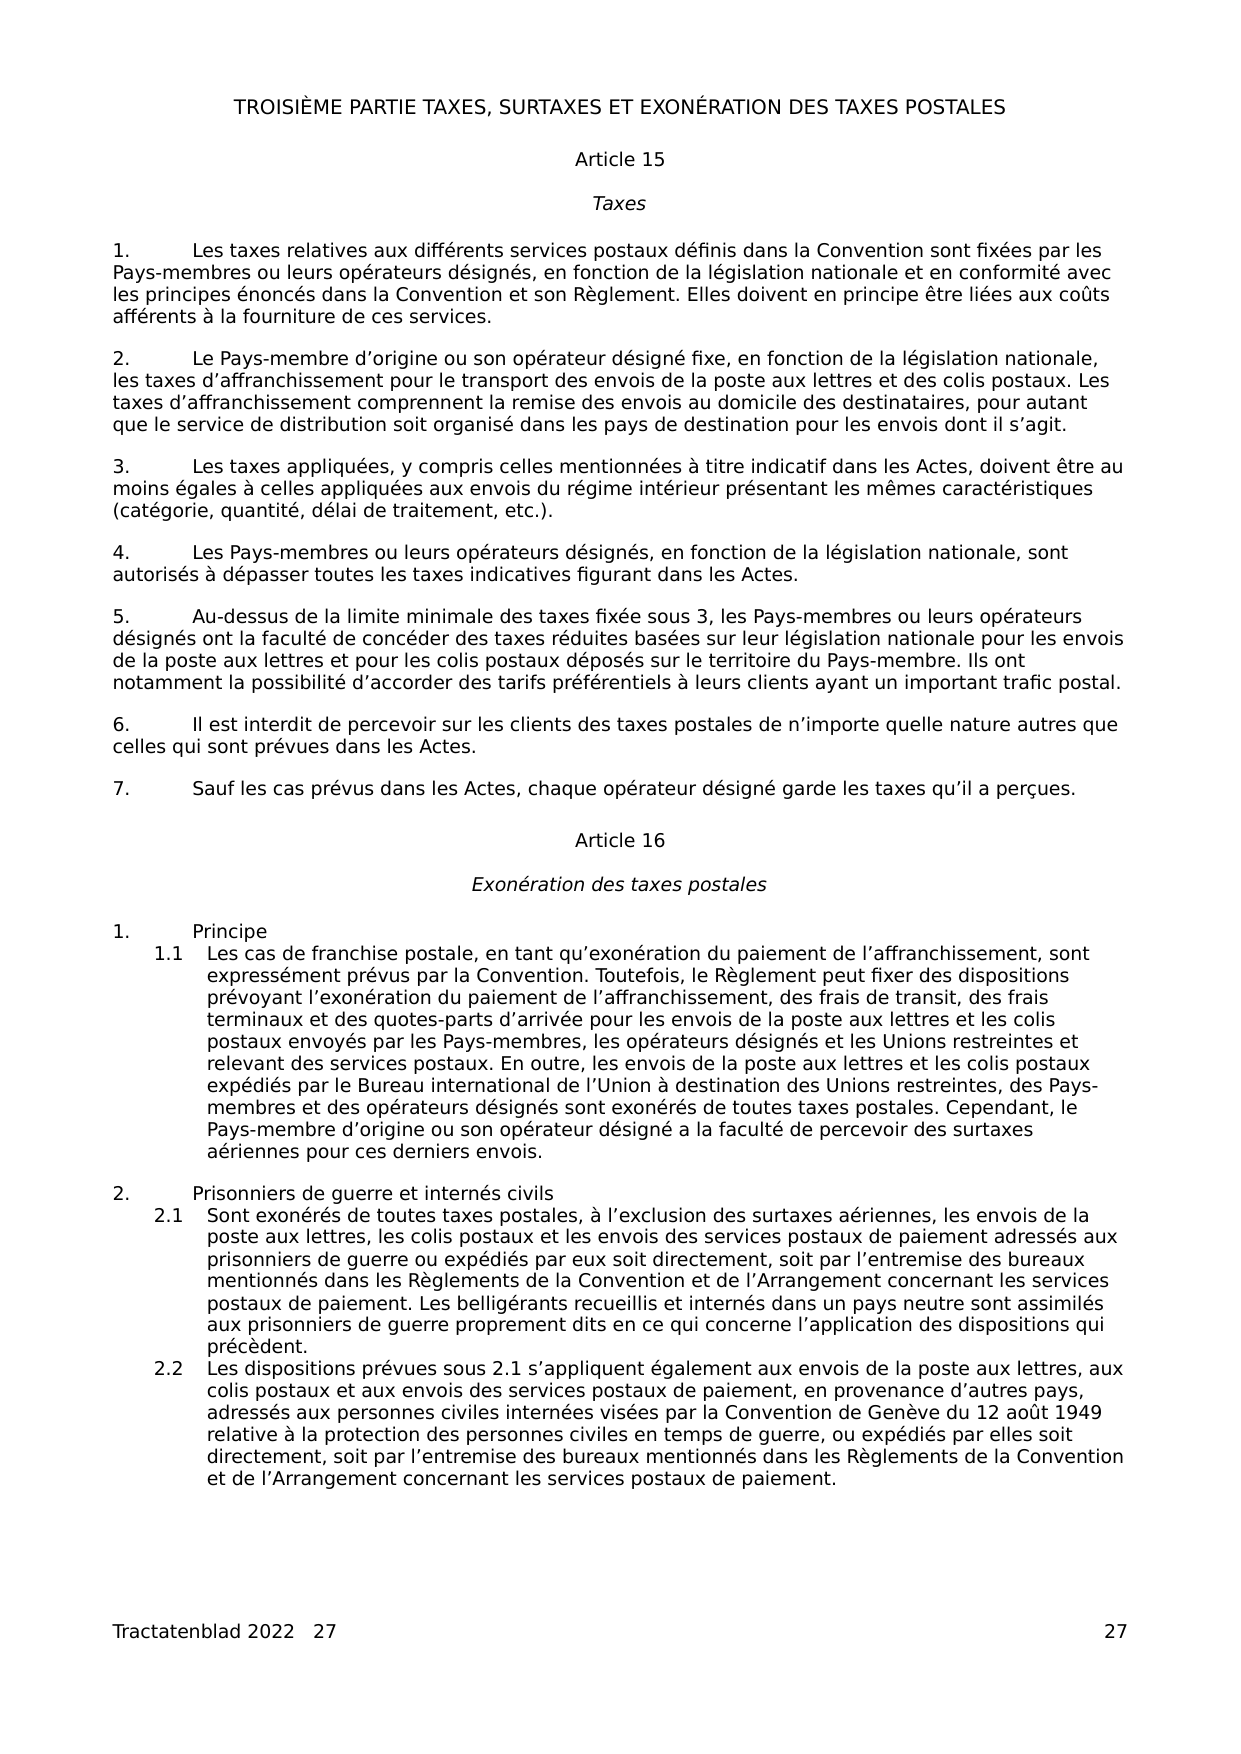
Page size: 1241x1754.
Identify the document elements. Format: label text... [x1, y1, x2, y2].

subtitle TROISIÈME PARTIE TAXES, SURTAXES ET EXONÉRATION DES TAXES POSTALES [112, 96, 1128, 119]
text 7. Sauf les cas prévus dans les Actes, chaque opérateur désigné garde les taxes qu’il a perçues. [112, 778, 1128, 800]
text 1. Les taxes relatives aux différents services postaux définis dans la Convention sont fixées par les Pays-membres ou leurs opérateurs désignés, en fonction de la législation nationale et en conformité avec les principes énoncés dans la Convention et son Règlement. Elles doivent en principe être liées aux coûts afférents à la fourniture de ces services. [112, 240, 1128, 328]
subtitle Article 15 Taxes [112, 149, 1128, 215]
text 5. Au-dessus de la limite minimale des taxes fixée sous 3, les Pays-membres ou leurs opérateurs désignés ont la faculté de concéder des taxes réduites basées sur leur législation nationale pour les envois de la poste aux lettres et pour les colis postaux déposés sur le territoire du Pays-membre. Ils ont notamment la possibilité d’accorder des tarifs préférentiels à leurs clients ayant un important trafic postal. [112, 606, 1128, 694]
text 6. Il est interdit de percevoir sur les clients des taxes postales de n’importe quelle nature autres que celles qui sont prévues dans les Actes. [112, 714, 1128, 758]
text 1.1 Les cas de franchise postale, en tant qu’exonération du paiement de l’affranchissement, sont expressément prévus par la Convention. Toutefois, le Règlement peut fixer des dispositions prévoyant l’exonération du paiement de l’affranchissement, des frais de transit, des frais terminaux et des quotes-parts d’arrivée pour les envois de la poste aux lettres et les colis postaux envoyés par les Pays-membres, les opérateurs désignés et les Unions restreintes et relevant des services postaux. En outre, les envois de la poste aux lettres et les colis postaux expédiés par le Bureau international de l’Union à destination des Unions restreintes, des Pays-membres et des opérateurs désignés sont exonérés de toutes taxes postales. Cependant, le Pays-membre d’origine ou son opérateur désigné a la faculté de percevoir des surtaxes aériennes pour ces derniers envois. [153, 943, 1128, 1162]
text 2. Le Pays-membre d’origine ou son opérateur désigné fixe, en fonction de la législation nationale, les taxes d’affranchissement pour le transport des envois de la poste aux lettres et des colis postaux. Les taxes d’affranchissement comprennent la remise des envois au domicile des destinataires, pour autant que le service de distribution soit organisé dans les pays de destination pour les envois dont il s’agit. [112, 348, 1128, 436]
text 4. Les Pays-membres ou leurs opérateurs désignés, en fonction de la législation nationale, sont autorisés à dépasser toutes les taxes indicatives figurant dans les Actes. [112, 542, 1128, 586]
subtitle Article 16 Exonération des taxes postales [112, 830, 1128, 896]
text 2. Prisonniers de guerre et internés civils [112, 1182, 1128, 1204]
text 3. Les taxes appliquées, y compris celles mentionnées à titre indicatif dans les Actes, doivent être au moins égales à celles appliquées aux envois du régime intérieur présentant les mêmes caractéristiques (catégorie, quantité, délai de traitement, etc.). [112, 456, 1128, 522]
text 1. Principe [112, 921, 1128, 943]
text 2.2 Les dispositions prévues sous 2.1 s’appliquent également aux envois de la poste aux lettres, aux colis postaux et aux envois des services postaux de paiement, en provenance d’autres pays, adressés aux personnes civiles internées visées par la Convention de Genève du 12 août 1949 relative à la protection des personnes civiles en temps de guerre, ou expédiés par elles soit directement, soit par l’entremise des bureaux mentionnés dans les Règlements de la Convention et de l’Arrangement concernant les services postaux de paiement. [153, 1358, 1128, 1490]
text 2.1 Sont exonérés de toutes taxes postales, à l’exclusion des surtaxes aériennes, les envois de la poste aux lettres, les colis postaux et les envois des services postaux de paiement adressés aux prisonniers de guerre ou expédiés par eux soit directement, soit par l’entremise des bureaux mentionnés dans les Règlements de la Convention et de l’Arrangement concernant les services postaux de paiement. Les belligérants recueillis et internés dans un pays neutre sont assimilés aux prisonniers de guerre proprement dits en ce qui concerne l’application des dispositions qui précèdent. [153, 1204, 1128, 1358]
